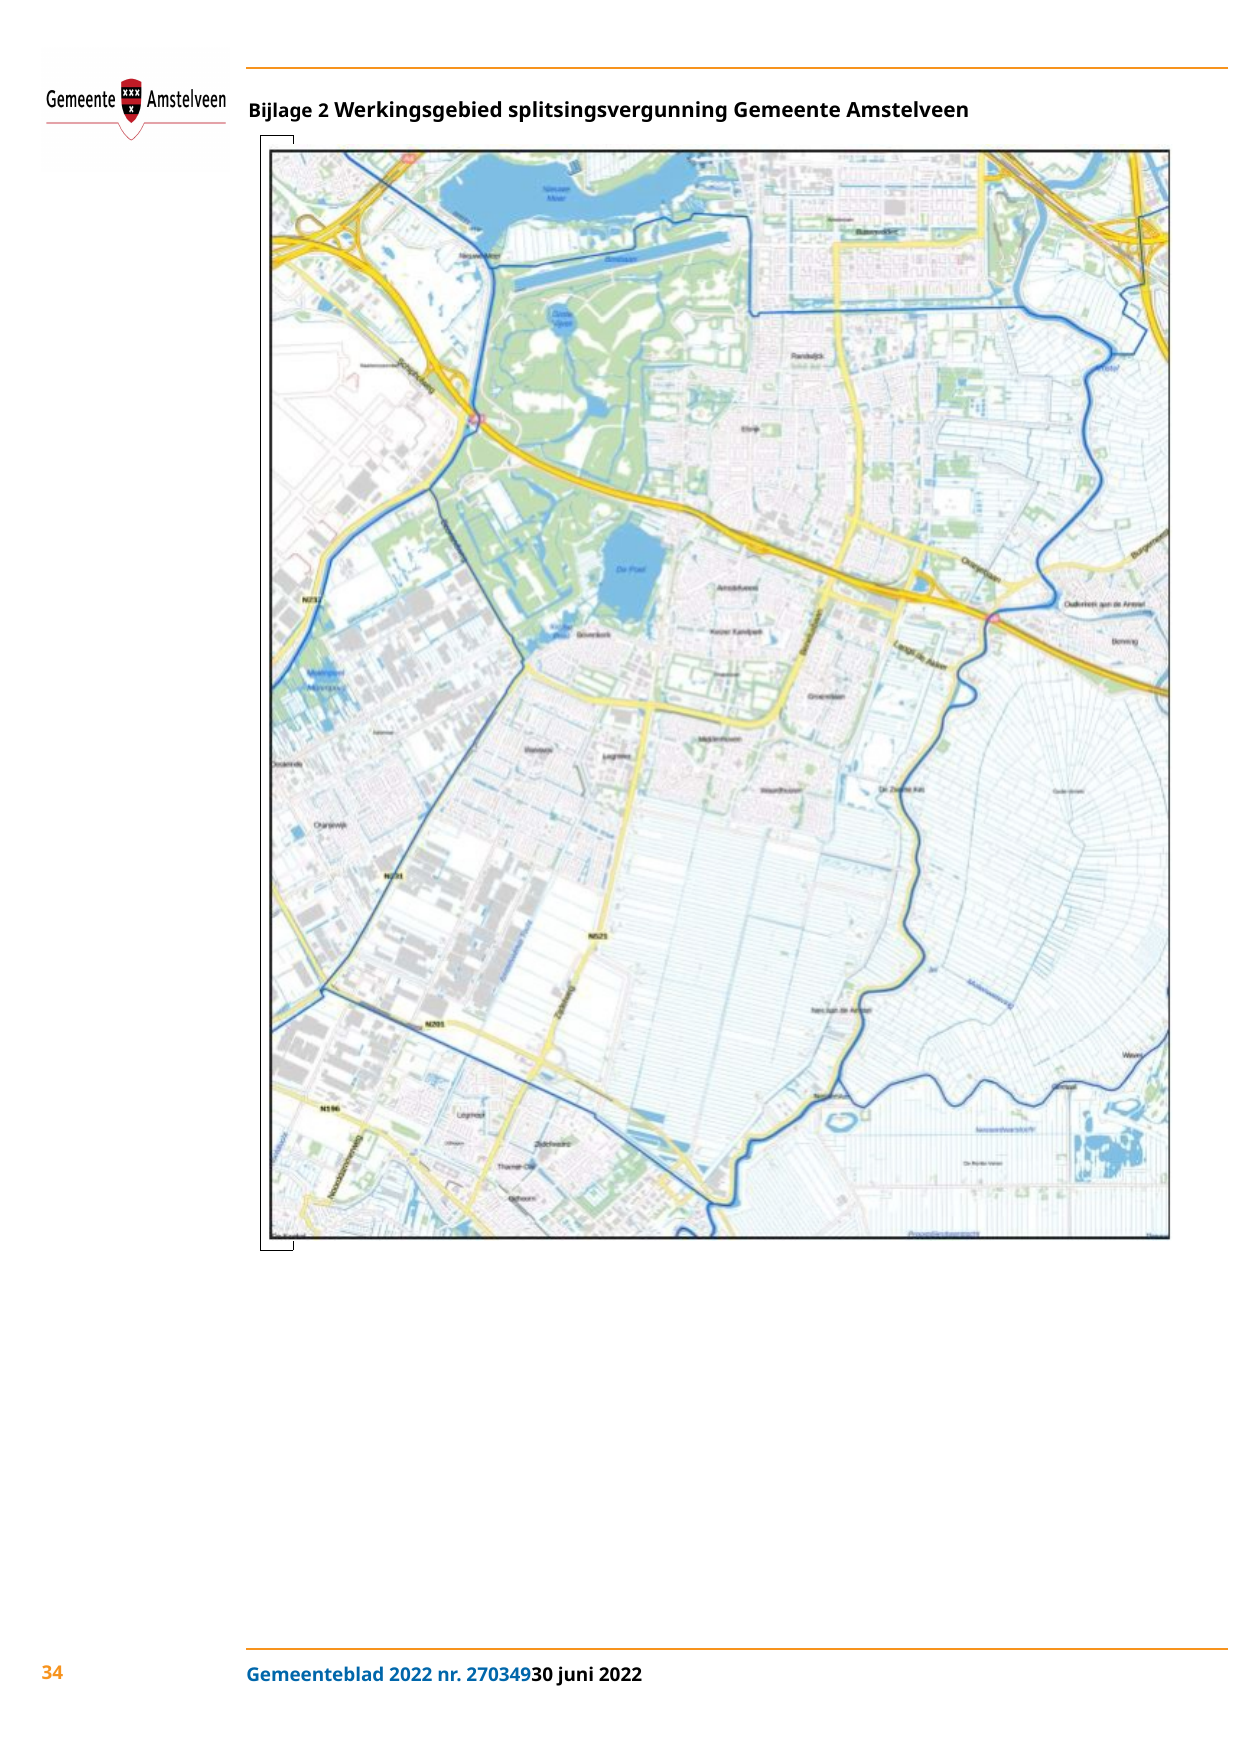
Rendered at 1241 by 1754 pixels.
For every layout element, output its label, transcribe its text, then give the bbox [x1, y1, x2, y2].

text Bijlage 2 Werkingsgebied splitsingsvergunning Gemeente Amstelveen [248, 95, 1152, 123]
picture [268, 144, 1173, 1241]
picture [41, 47, 231, 172]
